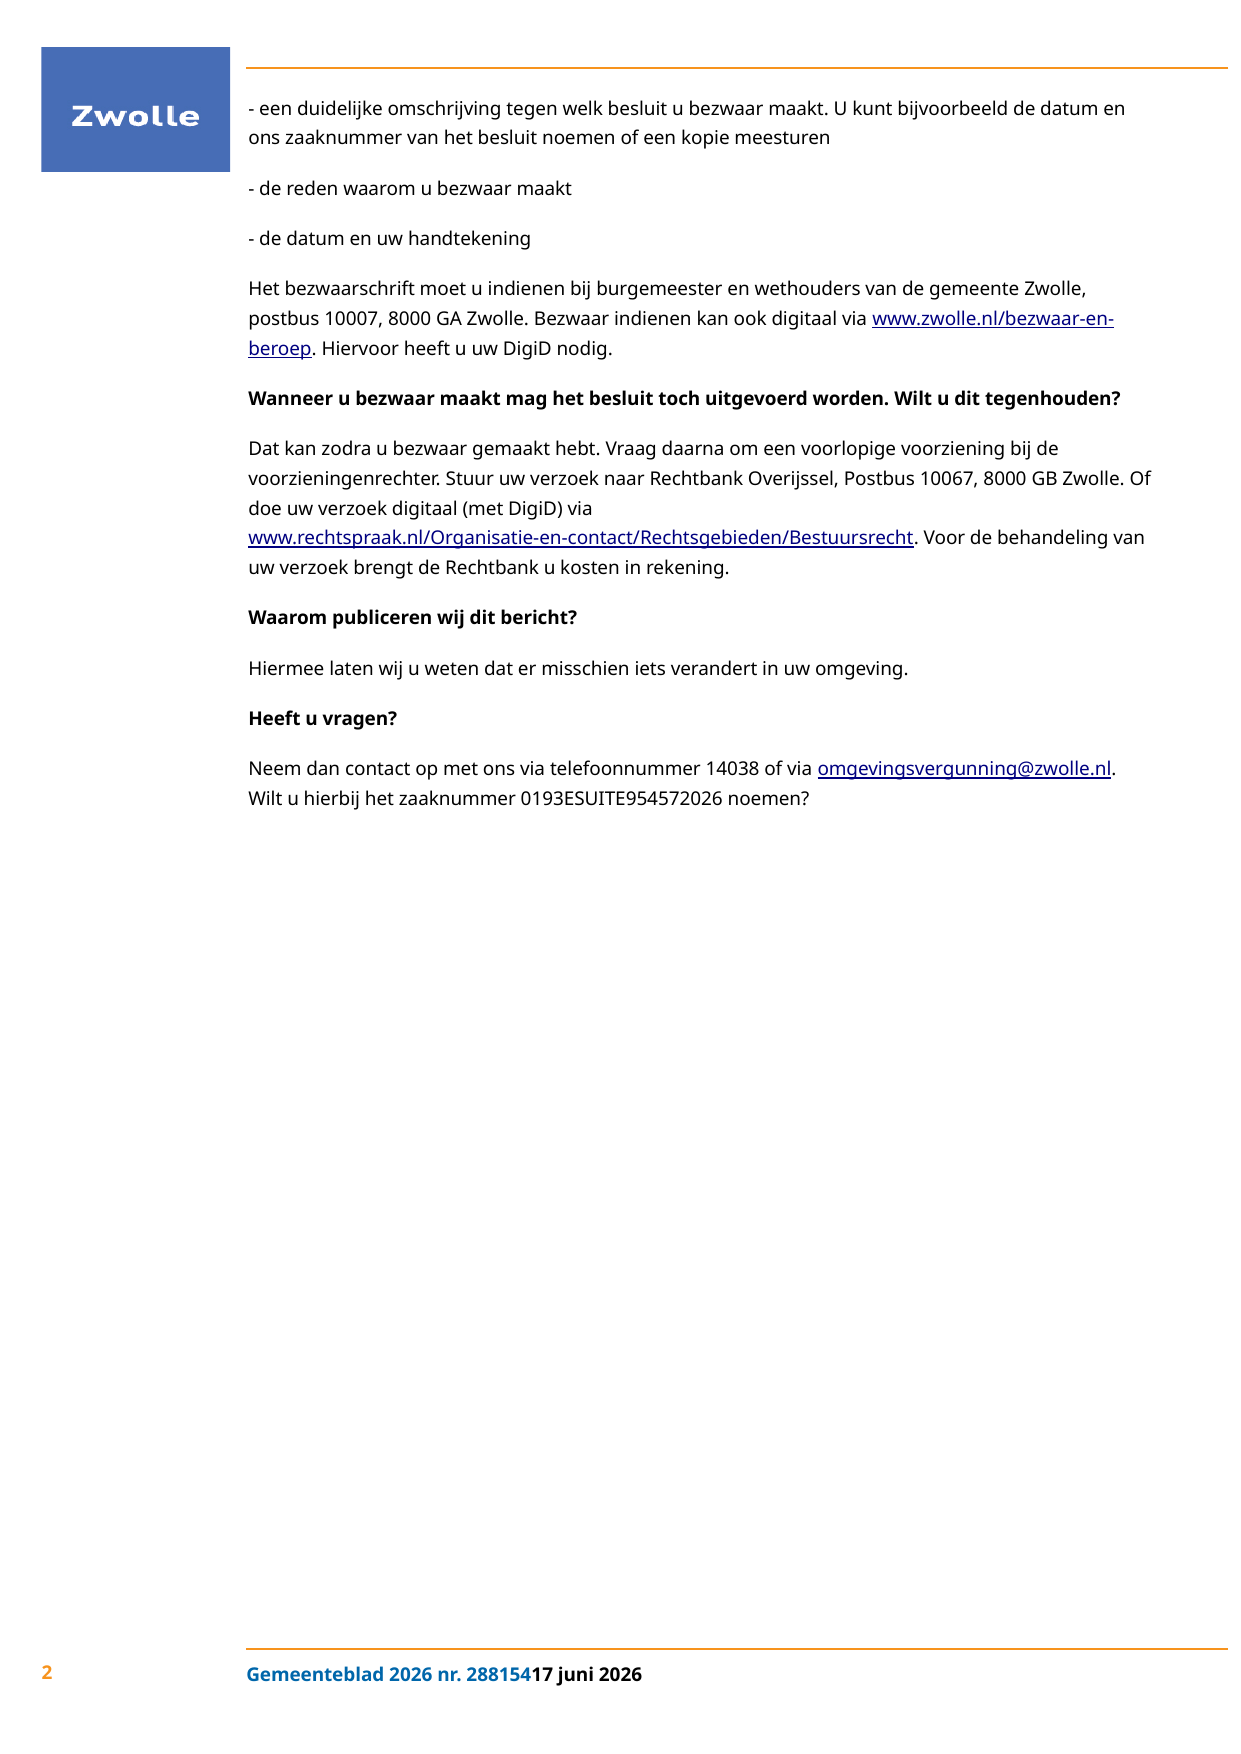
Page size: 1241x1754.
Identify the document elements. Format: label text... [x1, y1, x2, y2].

text Waarom publiceren wij dit bericht? [248, 604, 1152, 630]
text Wanneer u bezwaar maakt mag het besluit toch uitgevoerd worden. Wilt u dit tegenhouden? [248, 385, 1152, 411]
text Dat kan zodra u bezwaar gemaakt hebt. Vraag daarna om een voorlopige voorziening bij de voorzieningenrechter. Stuur uw verzoek naar Rechtbank Overijssel, Postbus 10067, 8000 GB Zwolle. Of doe uw verzoek digitaal (met DigiD) via www.rechtspraak.nl/Organisatie-en-contact/Rechtsgebieden/Bestuursrecht. Voor de behandeling van uw verzoek brengt de Rechtbank u kosten in rekening. [248, 436, 1152, 580]
text Neem dan contact op met ons via telefoonnummer 14038 of via omgevingsvergunning@zwolle.nl. Wilt u hierbij het zaaknummer 0193ESUITE954572026 noemen? [248, 756, 1152, 811]
text - een duidelijke omschrijving tegen welk besluit u bezwaar maakt. U kunt bijvoorbeeld de datum en ons zaaknummer van het besluit noemen of een kopie meesturen [248, 95, 1152, 150]
text - de datum en uw handtekening [248, 225, 1152, 251]
text - de reden waarom u bezwaar maakt [248, 175, 1152, 201]
picture [41, 47, 231, 172]
text Heeft u vragen? [248, 705, 1152, 731]
text Het bezwaarschrift moet u indienen bij burgemeester en wethouders van de gemeente Zwolle, postbus 10007, 8000 GA Zwolle. Bezwaar indienen kan ook digitaal via www.zwolle.nl/bezwaar-en-beroep. Hiervoor heeft u uw DigiD nodig. [248, 276, 1152, 361]
text Hiermee laten wij u weten dat er misschien iets verandert in uw omgeving. [248, 655, 1152, 681]
